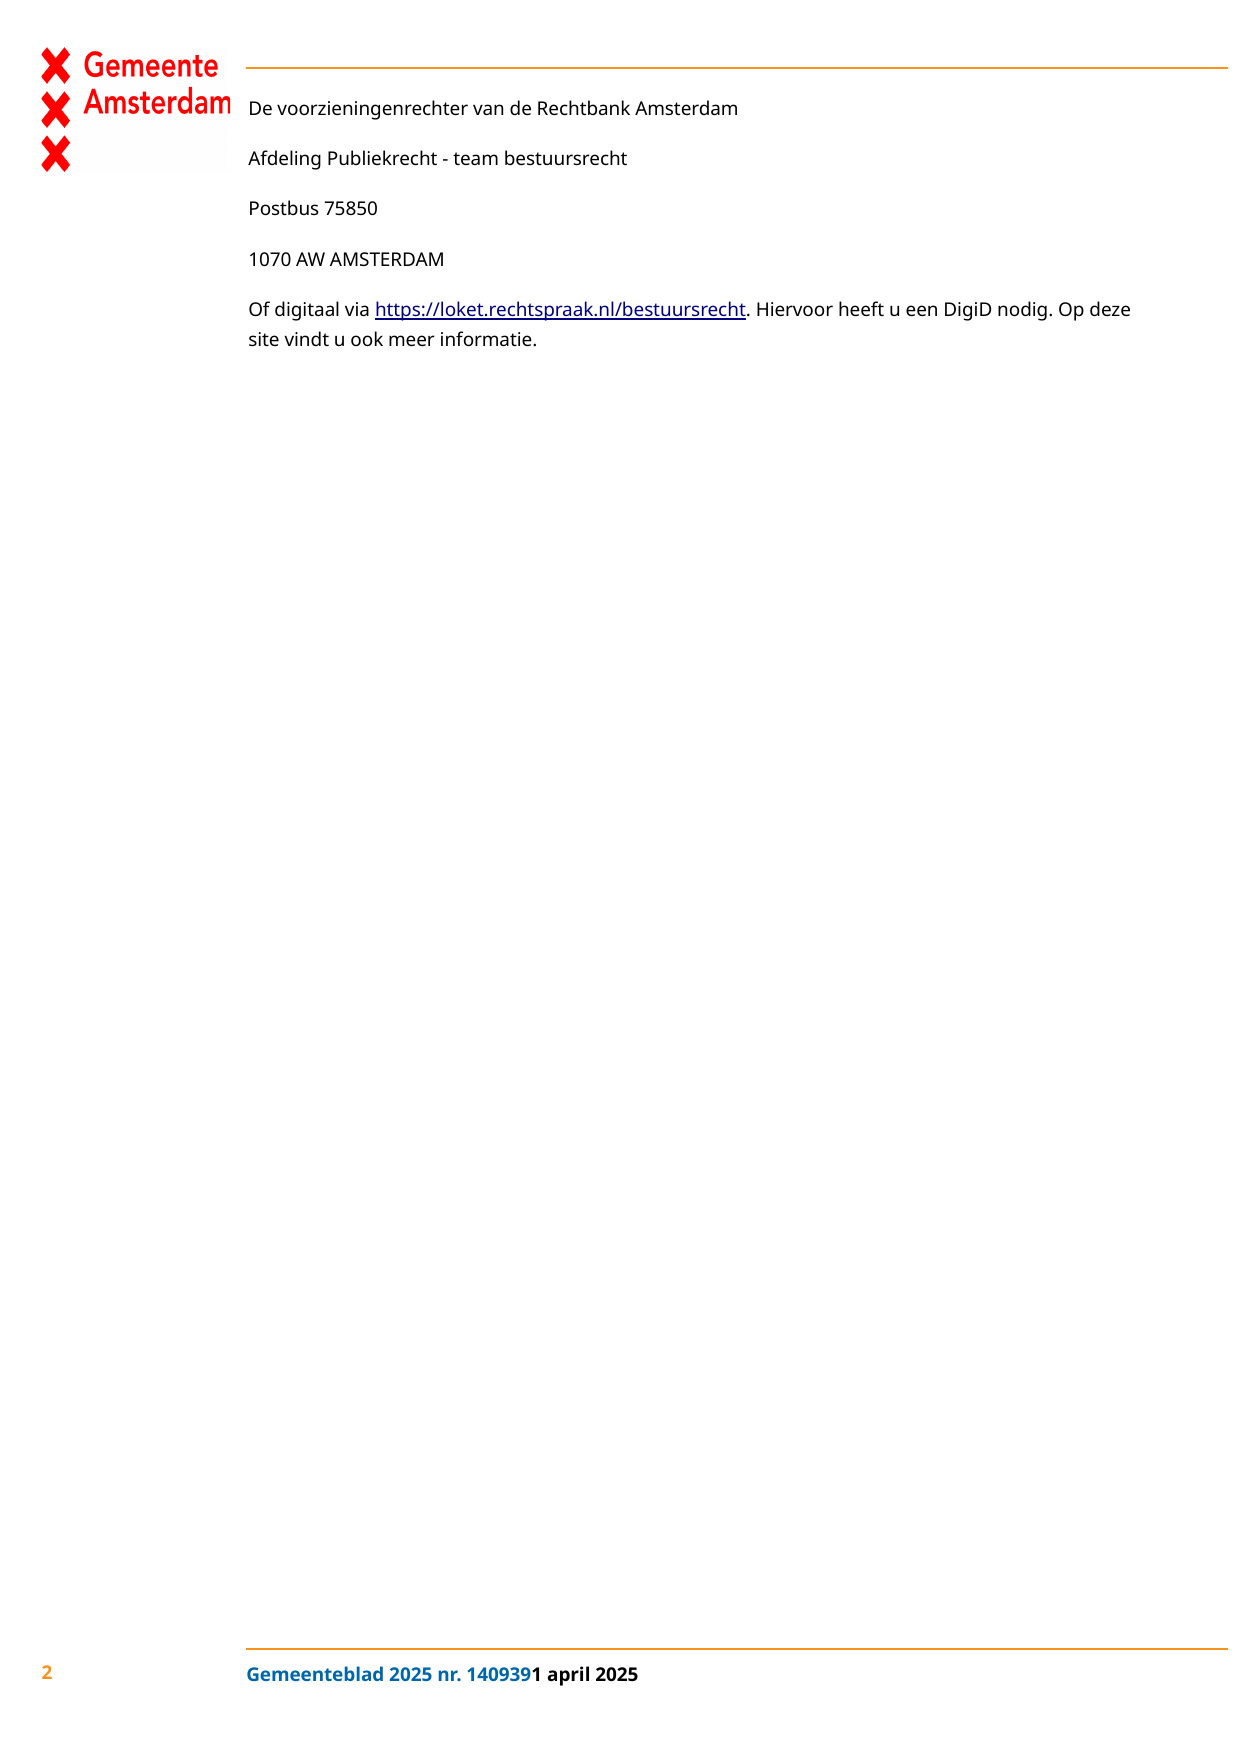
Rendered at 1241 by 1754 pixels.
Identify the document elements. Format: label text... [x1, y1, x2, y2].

text Of digitaal via https://loket.rechtspraak.nl/bestuursrecht. Hiervoor heeft u een DigiD nodig. Op deze site vindt u ook meer informatie. [248, 296, 1152, 352]
text De voorzieningenrechter van de Rechtbank Amsterdam [248, 95, 1152, 121]
picture [41, 47, 231, 172]
text 1070 AW AMSTERDAM [248, 246, 1152, 272]
text Postbus 75850 [248, 196, 1152, 221]
text Afdeling Publiekrecht - team bestuursrecht [248, 145, 1152, 171]
